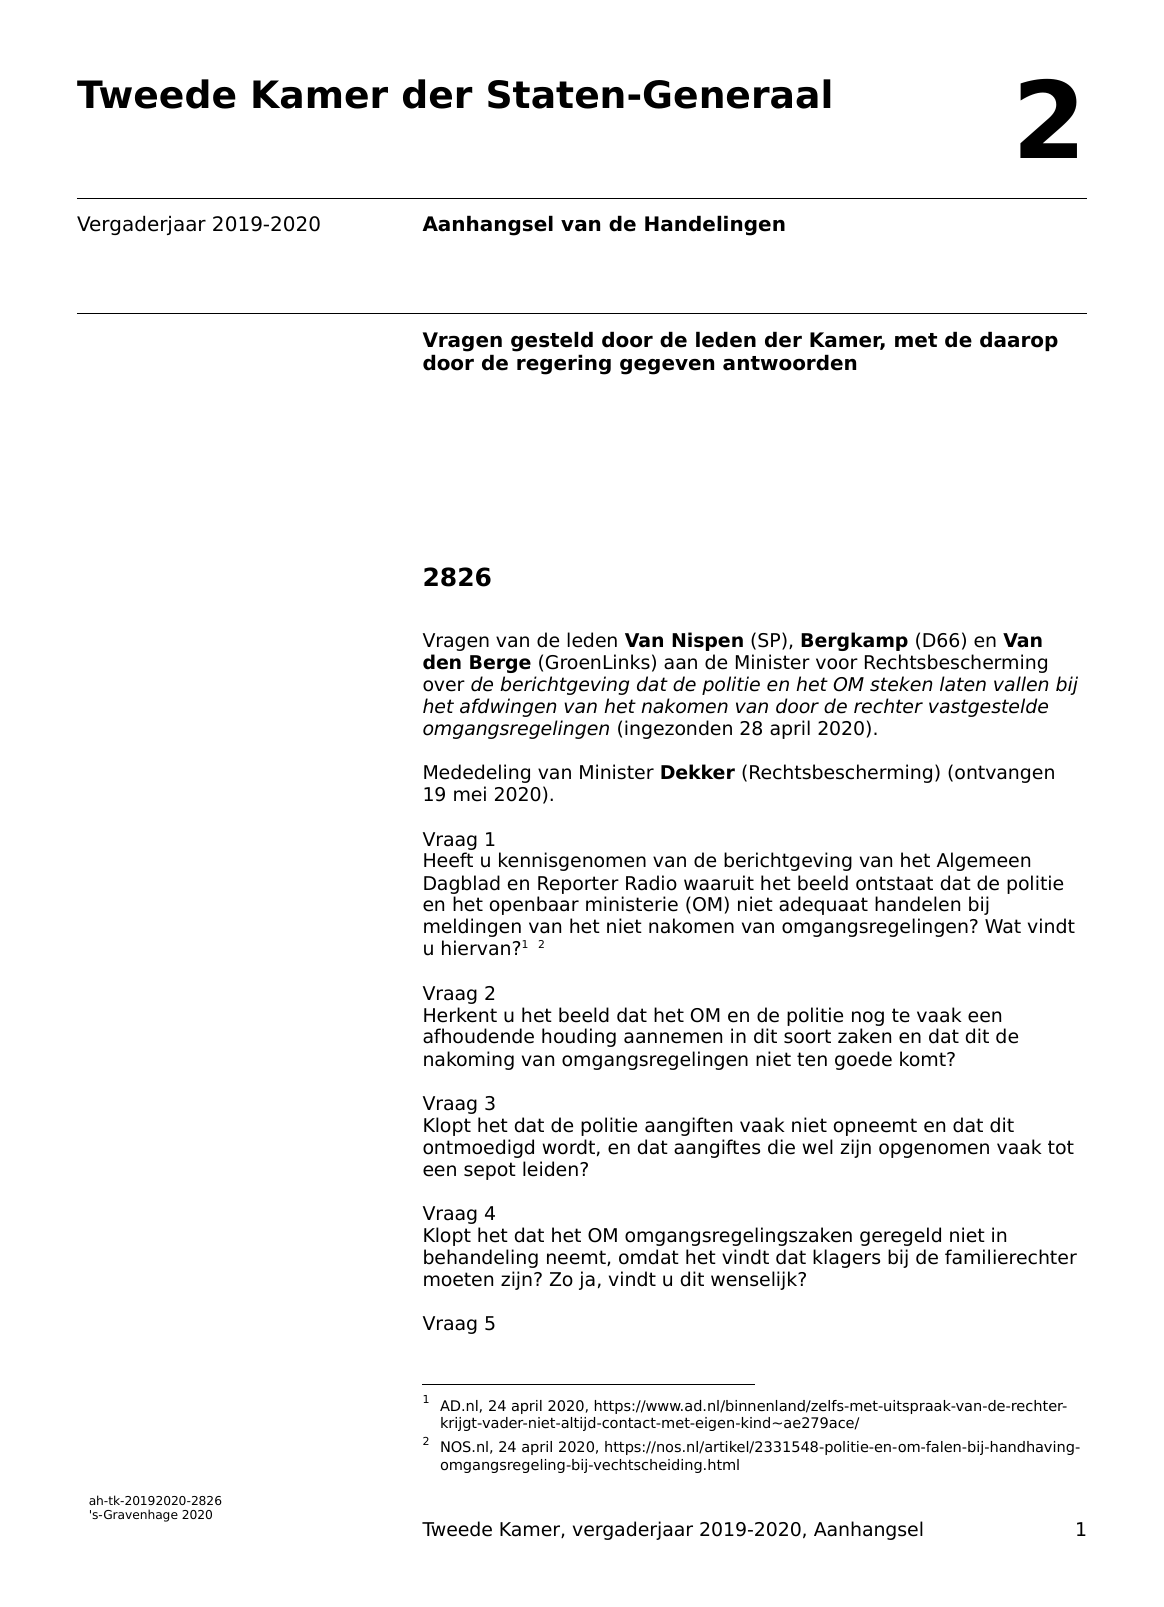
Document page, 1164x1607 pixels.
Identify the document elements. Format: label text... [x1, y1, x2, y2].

text Heeft u kennisgenomen van de berichtgeving van het Algemeen Dagblad en Reporter Radio waaruit het beeld ontstaat dat de politie en het openbaar ministerie (OM) niet adequaat handelen bij meldingen van het niet nakomen van omgangsregelingen? Wat vindt u hiervan? [422, 850, 1087, 960]
text Herkent u het beeld dat het OM en de politie nog te vaak een afhoudende houding aannemen in dit soort zaken en dat dit de nakoming van omgangsregelingen niet ten goede komt? [422, 1004, 1087, 1070]
table_header 2 [886, 59, 1087, 198]
text Vragen van de leden Van Nispen (SP), Bergkamp (D66) en Van den Berge (GroenLinks) aan de Minister voor Rechtsbescherming over de berichtgeving dat de politie en het OM steken laten vallen bij het afdwingen van het nakomen van door de rechter vastgestelde omgangsregelingen (ingezonden 28 april 2020). [422, 630, 1087, 740]
text Klopt het dat de politie aangiften vaak niet opneemt en dat dit ontmoedigd wordt, en dat aangiftes die wel zijn opgenomen vaak tot een sepot leiden? [422, 1114, 1087, 1181]
text Vraag 4 [422, 1203, 1087, 1225]
table_cell [77, 314, 422, 375]
text 2826 [422, 563, 1087, 592]
text Mededeling van Minister Dekker (Rechtsbescherming) (ontvangen 19 mei 2020). [422, 762, 1087, 806]
text Vraag 3 [422, 1093, 1087, 1114]
text Klopt het dat het OM omgangsregelingszaken geregeld niet in behandeling neemt, omdat het vindt dat klagers bij de familierechter moeten zijn? Zo ja, vindt u dit wenselijk? [422, 1225, 1087, 1291]
table_header Tweede Kamer der Staten-Generaal [77, 59, 886, 198]
text Vraag 1 [422, 828, 1087, 850]
table_cell Aanhangsel van de Handelingen [422, 199, 1087, 313]
text 's-Gravenhage 2020 [88, 1508, 323, 1522]
table_cell Vergaderjaar 2019-2020 [77, 199, 422, 313]
text ah-tk-20192020-2826 [88, 1494, 323, 1508]
text Vraag 2 [422, 982, 1087, 1004]
text NOS.nl, 24 april 2020, https://nos.nl/artikel/2331548-politie-en-om-falen-bij-handhaving-omgangsregeling-bij-vechtscheiding.html [422, 1435, 1087, 1474]
text Vraag 5 [422, 1313, 1087, 1335]
text AD.nl, 24 april 2020, https://www.ad.nl/binnenland/zelfs-met-uitspraak-van-de-rechter-krijgt-vader-niet-altijd-contact-met-eigen-kind~ae279ace/ [422, 1393, 1087, 1432]
table_cell Vragen gesteld door de leden der Kamer, met de daarop door de regering gegeven antwoorden [422, 314, 1087, 375]
